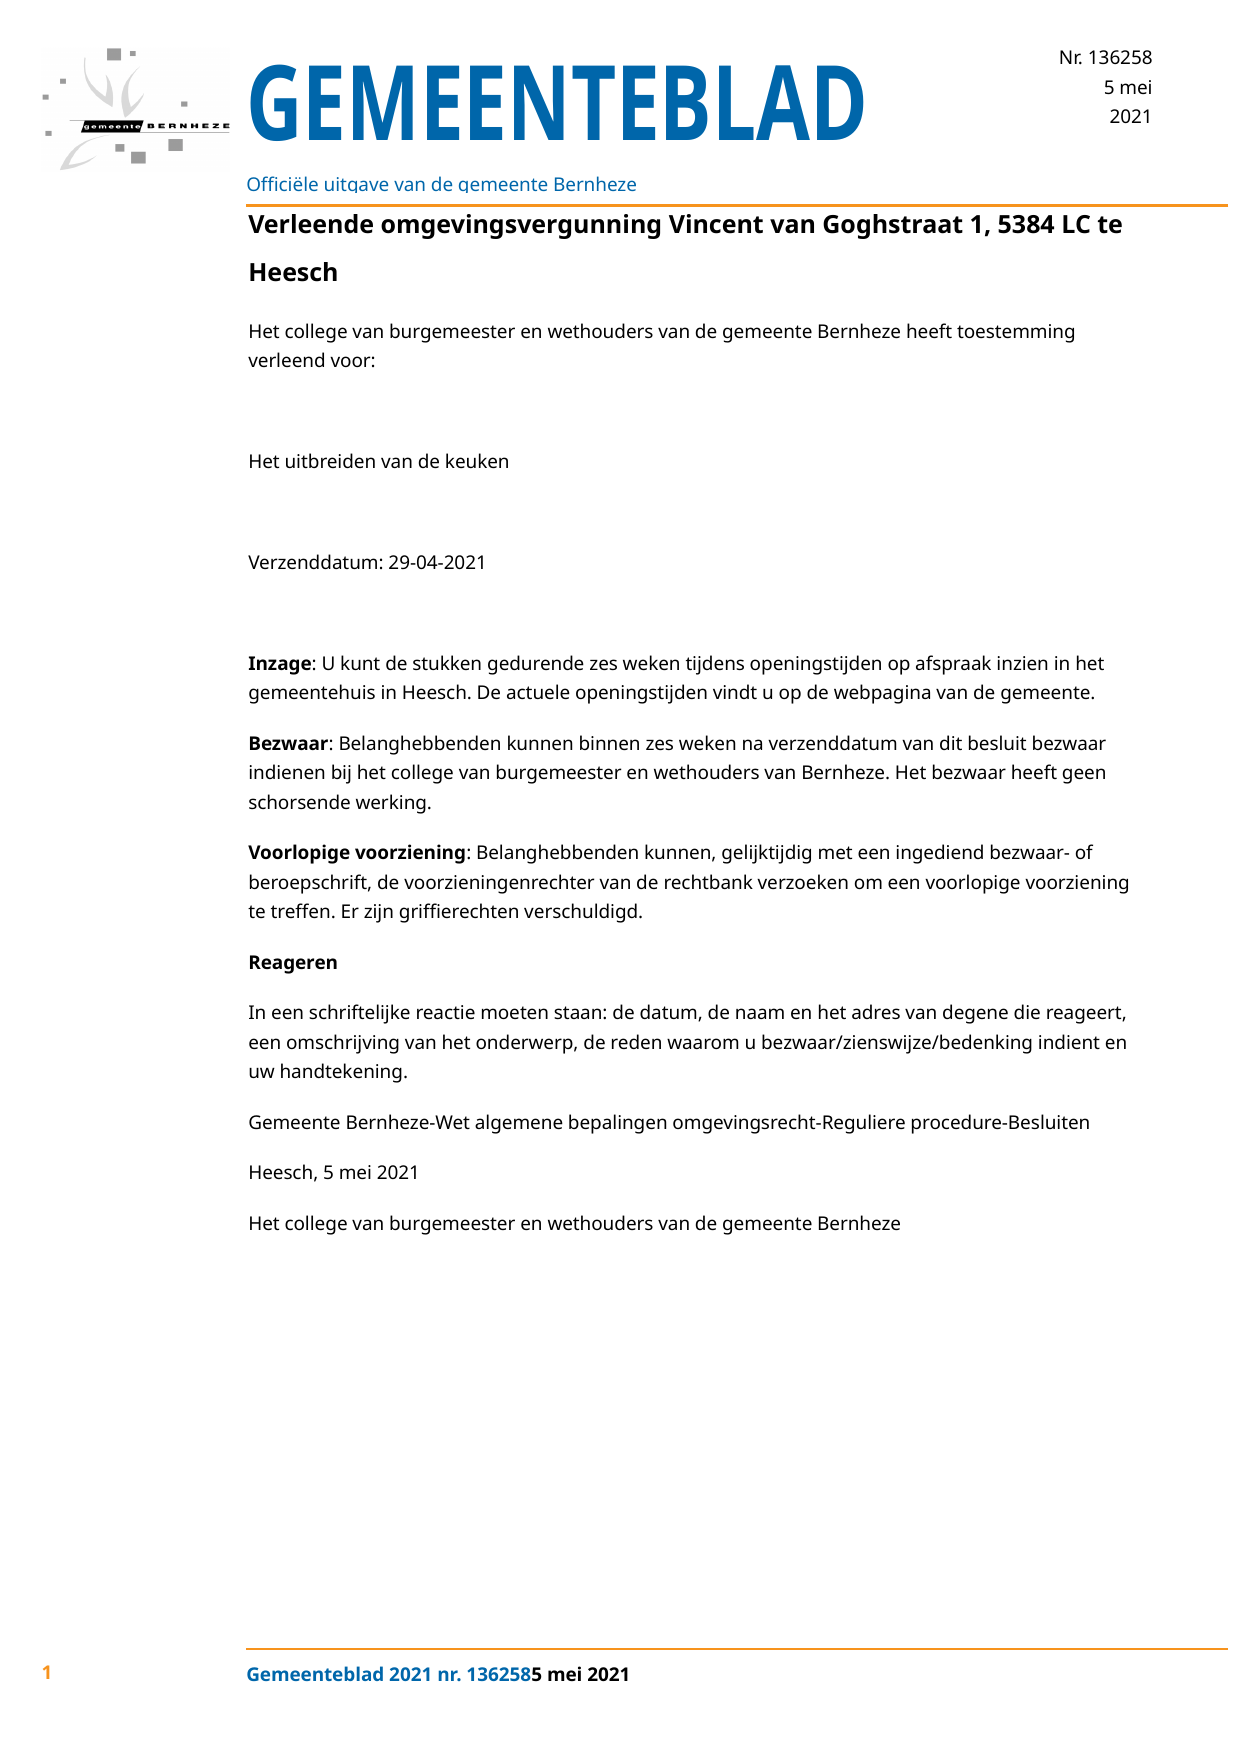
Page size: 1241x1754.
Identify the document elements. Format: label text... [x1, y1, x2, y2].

text Bezwaar: Belanghebbenden kunnen binnen zes weken na verzenddatum van dit besluit bezwaar indienen bij het college van burgemeester en wethouders van Bernheze. Het bezwaar heeft geen schorsende werking. [248, 730, 1152, 815]
text Het college van burgemeester en wethouders van de gemeente Bernheze heeft toestemming verleend voor: [248, 318, 1152, 373]
text Reageren [248, 949, 1152, 975]
text Heesch, 5 mei 2021 [248, 1159, 1152, 1185]
text Voorlopige voorziening: Belanghebbenden kunnen, gelijktijdig met een ingediend bezwaar- of beroepschrift, de voorzieningenrechter van de rechtbank verzoeken om een voorlopige voorziening te treffen. Er zijn griffierechten verschuldigd. [248, 839, 1152, 924]
text Verleende omgevingsvergunning Vincent van Goghstraat 1, 5384 LC te Heesch [248, 207, 1152, 288]
text Verzenddatum: 29-04-2021 [248, 549, 1152, 575]
text Gemeente Bernheze-Wet algemene bepalingen omgevingsrecht-Reguliere procedure-Besluiten [248, 1109, 1152, 1135]
text In een schriftelijke reactie moeten staan: de datum, de naam en het adres van degene die reageert, een omschrijving van het onderwerp, de reden waarom u bezwaar/zienswijze/bedenking indient en uw handtekening. [248, 999, 1152, 1084]
text Het college van burgemeester en wethouders van de gemeente Bernheze [248, 1210, 1152, 1236]
text Inzage: U kunt de stukken gedurende zes weken tijdens openingstijden op afspraak inzien in het gemeentehuis in Heesch. De actuele openingstijden vindt u op de webpagina van de gemeente. [248, 650, 1152, 705]
picture [41, 47, 231, 172]
text Het uitbreiden van de keuken [248, 448, 1152, 474]
